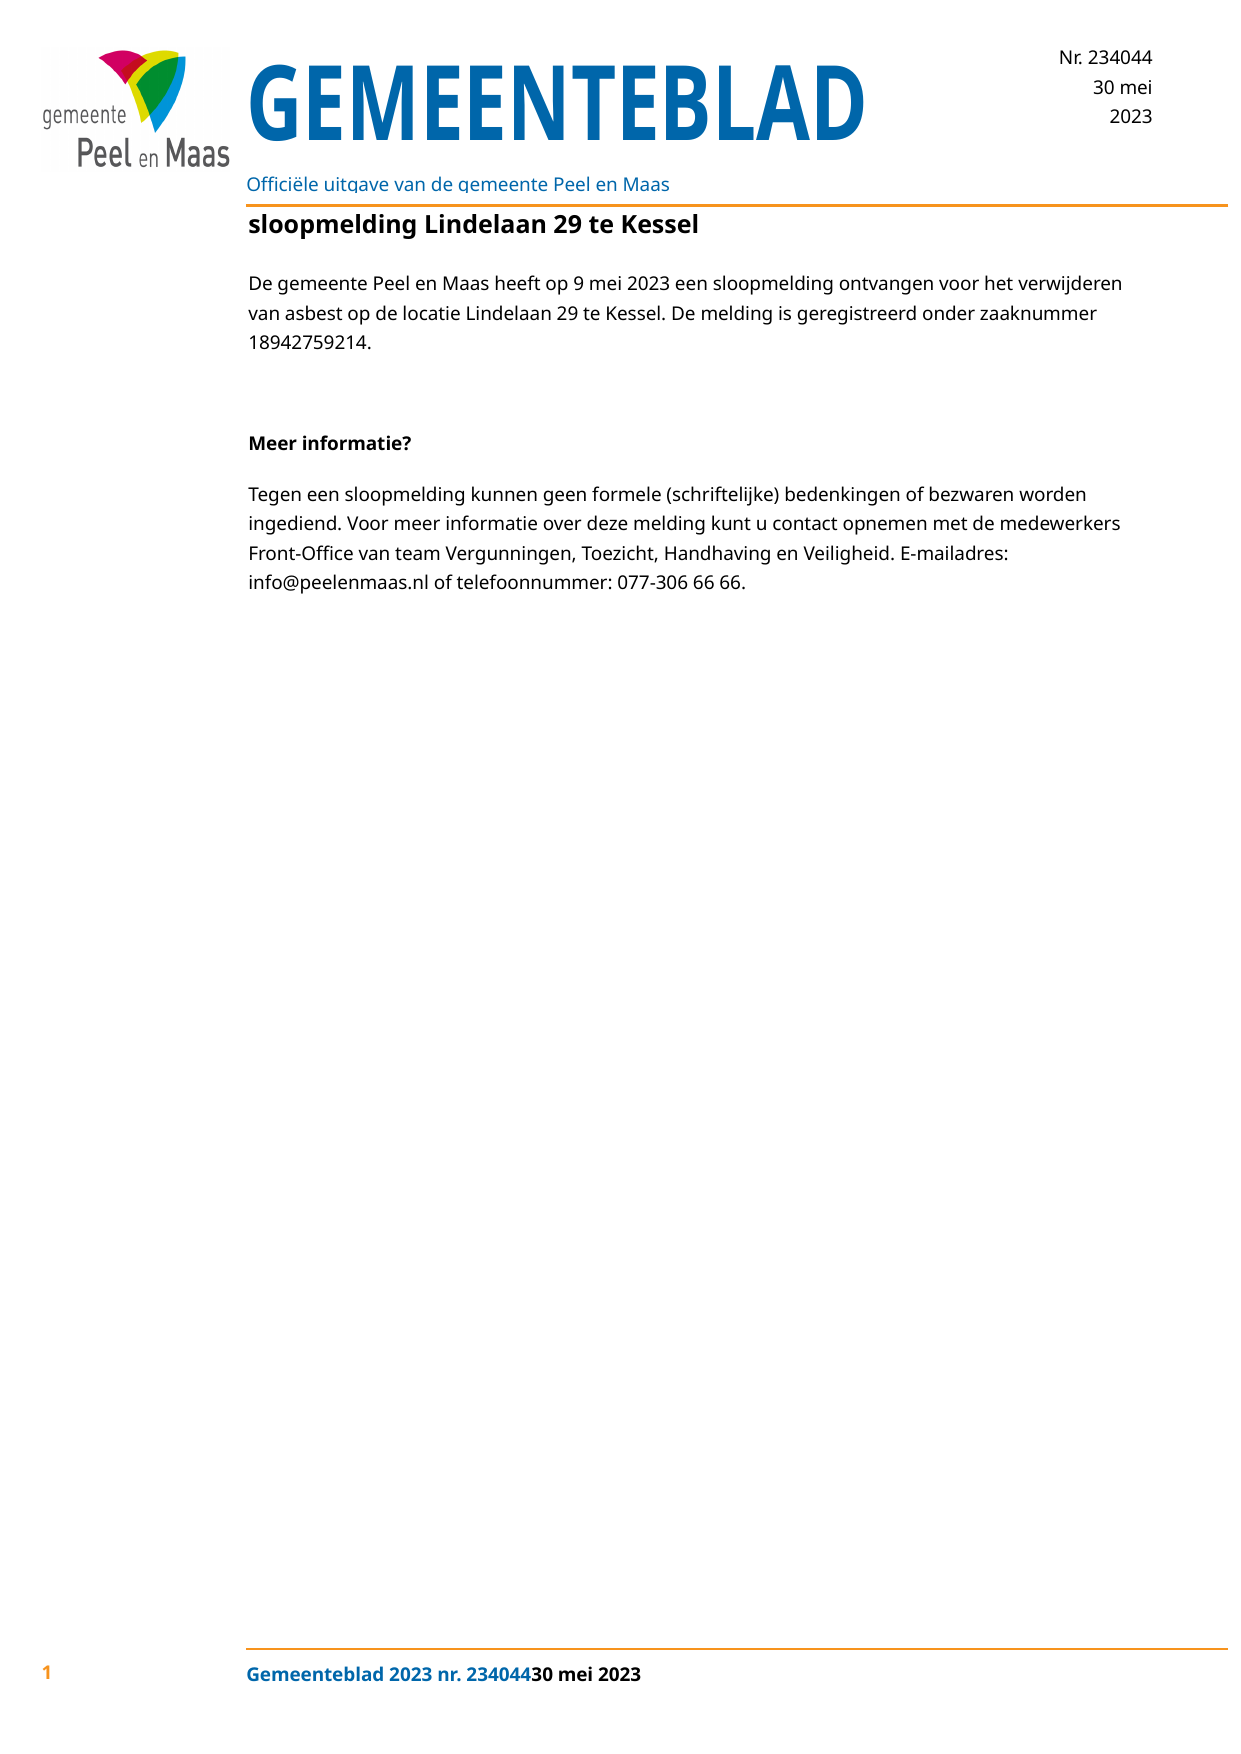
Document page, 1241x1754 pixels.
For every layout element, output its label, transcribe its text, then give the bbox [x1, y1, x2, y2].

picture [41, 47, 231, 172]
text De gemeente Peel en Maas heeft op 9 mei 2023 een sloopmelding ontvangen voor het verwijderen van asbest op de locatie Lindelaan 29 te Kessel. De melding is geregistreerd onder zaaknummer 18942759214. [248, 270, 1152, 355]
text Meer informatie? [248, 430, 1152, 456]
text sloopmelding Lindelaan 29 te Kessel [248, 207, 1152, 241]
text Tegen een sloopmelding kunnen geen formele (schriftelijke) bedenkingen of bezwaren worden ingediend. Voor meer informatie over deze melding kunt u contact opnemen met de medewerkers Front-Office van team Vergunningen, Toezicht, Handhaving en Veiligheid. E-mailadres: info@peelenmaas.nl of telefoonnummer: 077-306 66 66. [248, 481, 1152, 595]
